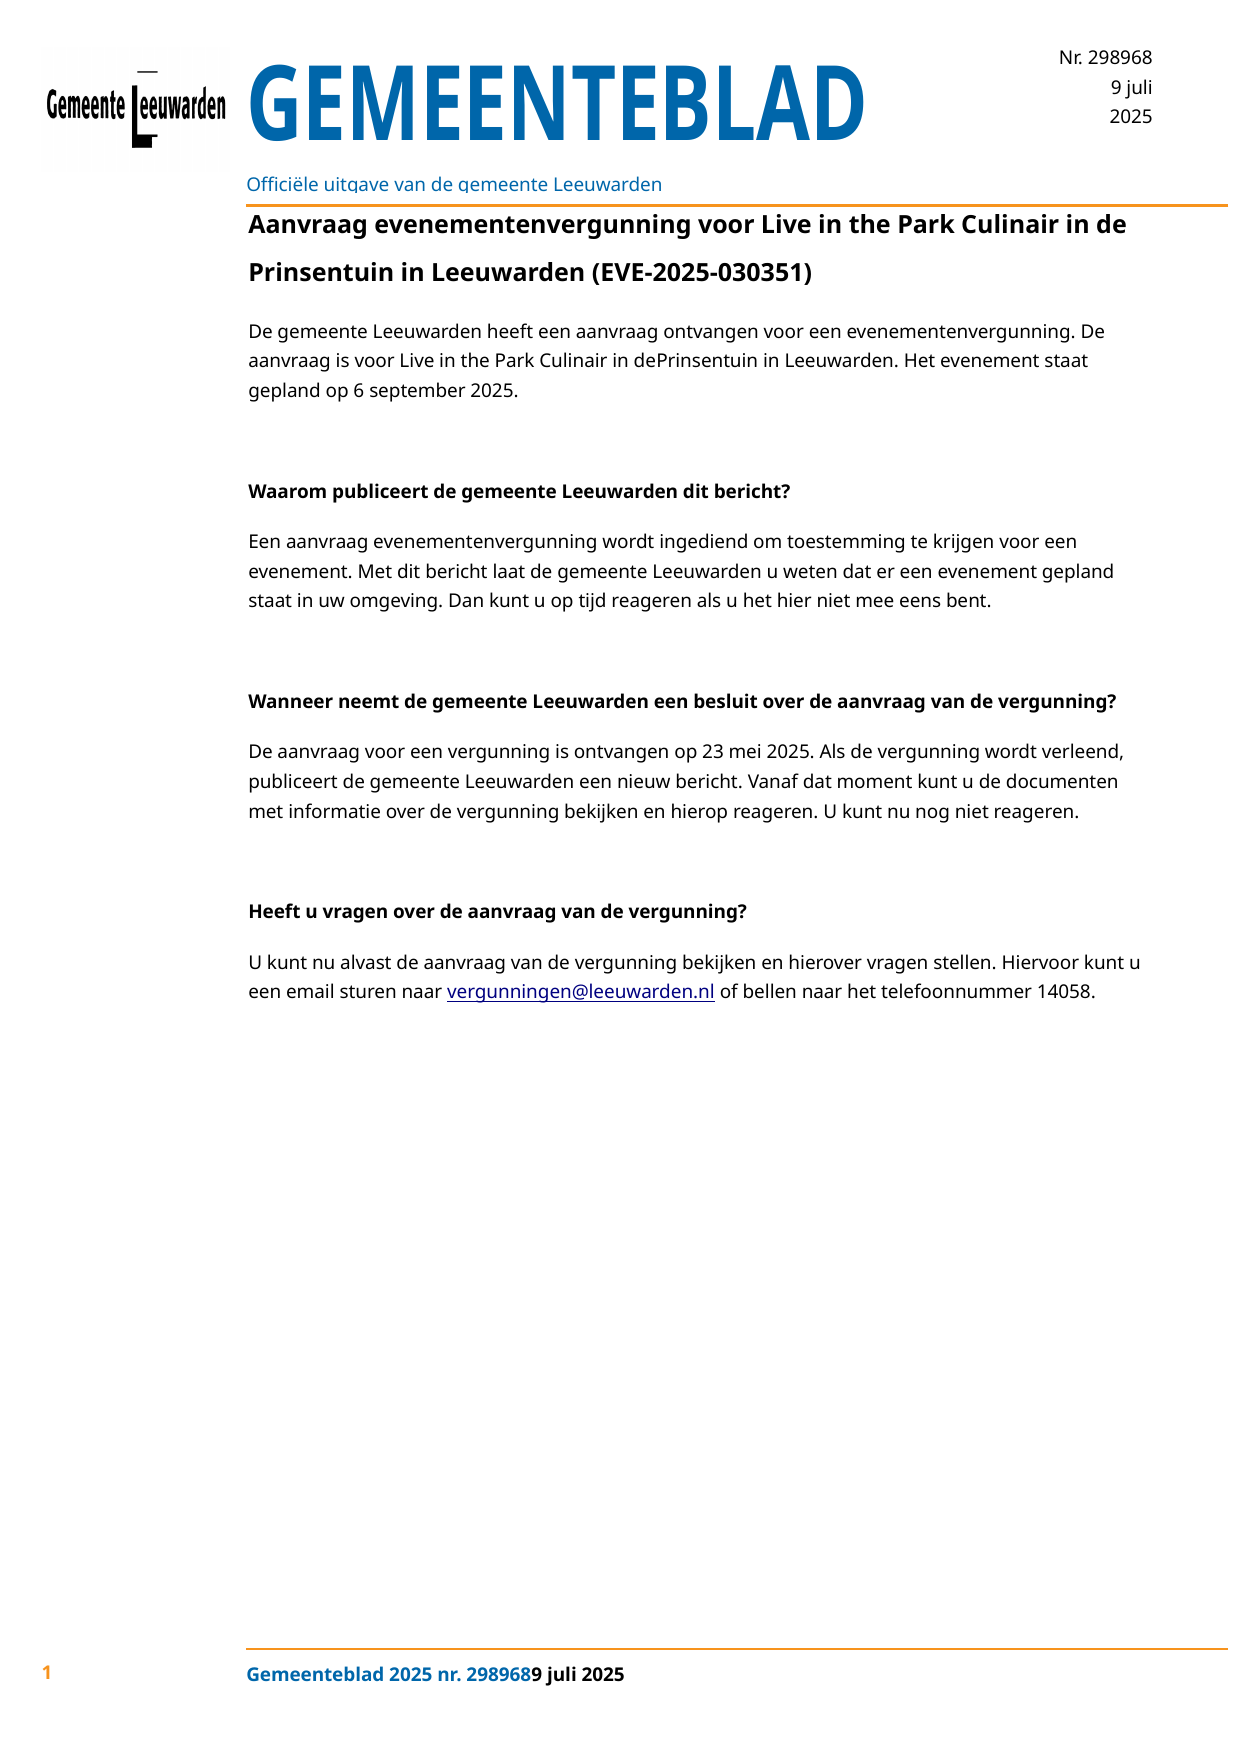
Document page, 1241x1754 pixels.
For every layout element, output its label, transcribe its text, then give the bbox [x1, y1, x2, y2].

text Heeft u vragen over de aanvraag van de vergunning? [248, 899, 1152, 924]
picture [41, 47, 231, 172]
text Een aanvraag evenementenvergunning wordt ingediend om toestemming te krijgen voor een evenement. Met dit bericht laat de gemeente Leeuwarden u weten dat er een evenement gepland staat in uw omgeving. Dan kunt u op tijd reageren als u het hier niet mee eens bent. [248, 528, 1152, 613]
text Aanvraag evenementenvergunning voor Live in the Park Culinair in de Prinsentuin in Leeuwarden (EVE-2025-030351) [248, 207, 1152, 288]
text De aanvraag voor een vergunning is ontvangen op 23 mei 2025. Als de vergunning wordt verleend, publiceert de gemeente Leeuwarden een nieuw bericht. Vanaf dat moment kunt u de documenten met informatie over de vergunning bekijken en hierop reageren. U kunt nu nog niet reageren. [248, 739, 1152, 824]
text Waarom publiceert de gemeente Leeuwarden dit bericht? [248, 478, 1152, 504]
text Wanneer neemt de gemeente Leeuwarden een besluit over de aanvraag van de vergunning? [248, 688, 1152, 714]
text De gemeente Leeuwarden heeft een aanvraag ontvangen voor een evenementenvergunning. De aanvraag is voor Live in the Park Culinair in dePrinsentuin in Leeuwarden. Het evenement staat gepland op 6 september 2025. [248, 318, 1152, 403]
text U kunt nu alvast de aanvraag van de vergunning bekijken en hierover vragen stellen. Hiervoor kunt u een email sturen naar vergunningen@leeuwarden.nl of bellen naar het telefoonnummer 14058. [248, 949, 1152, 1004]
